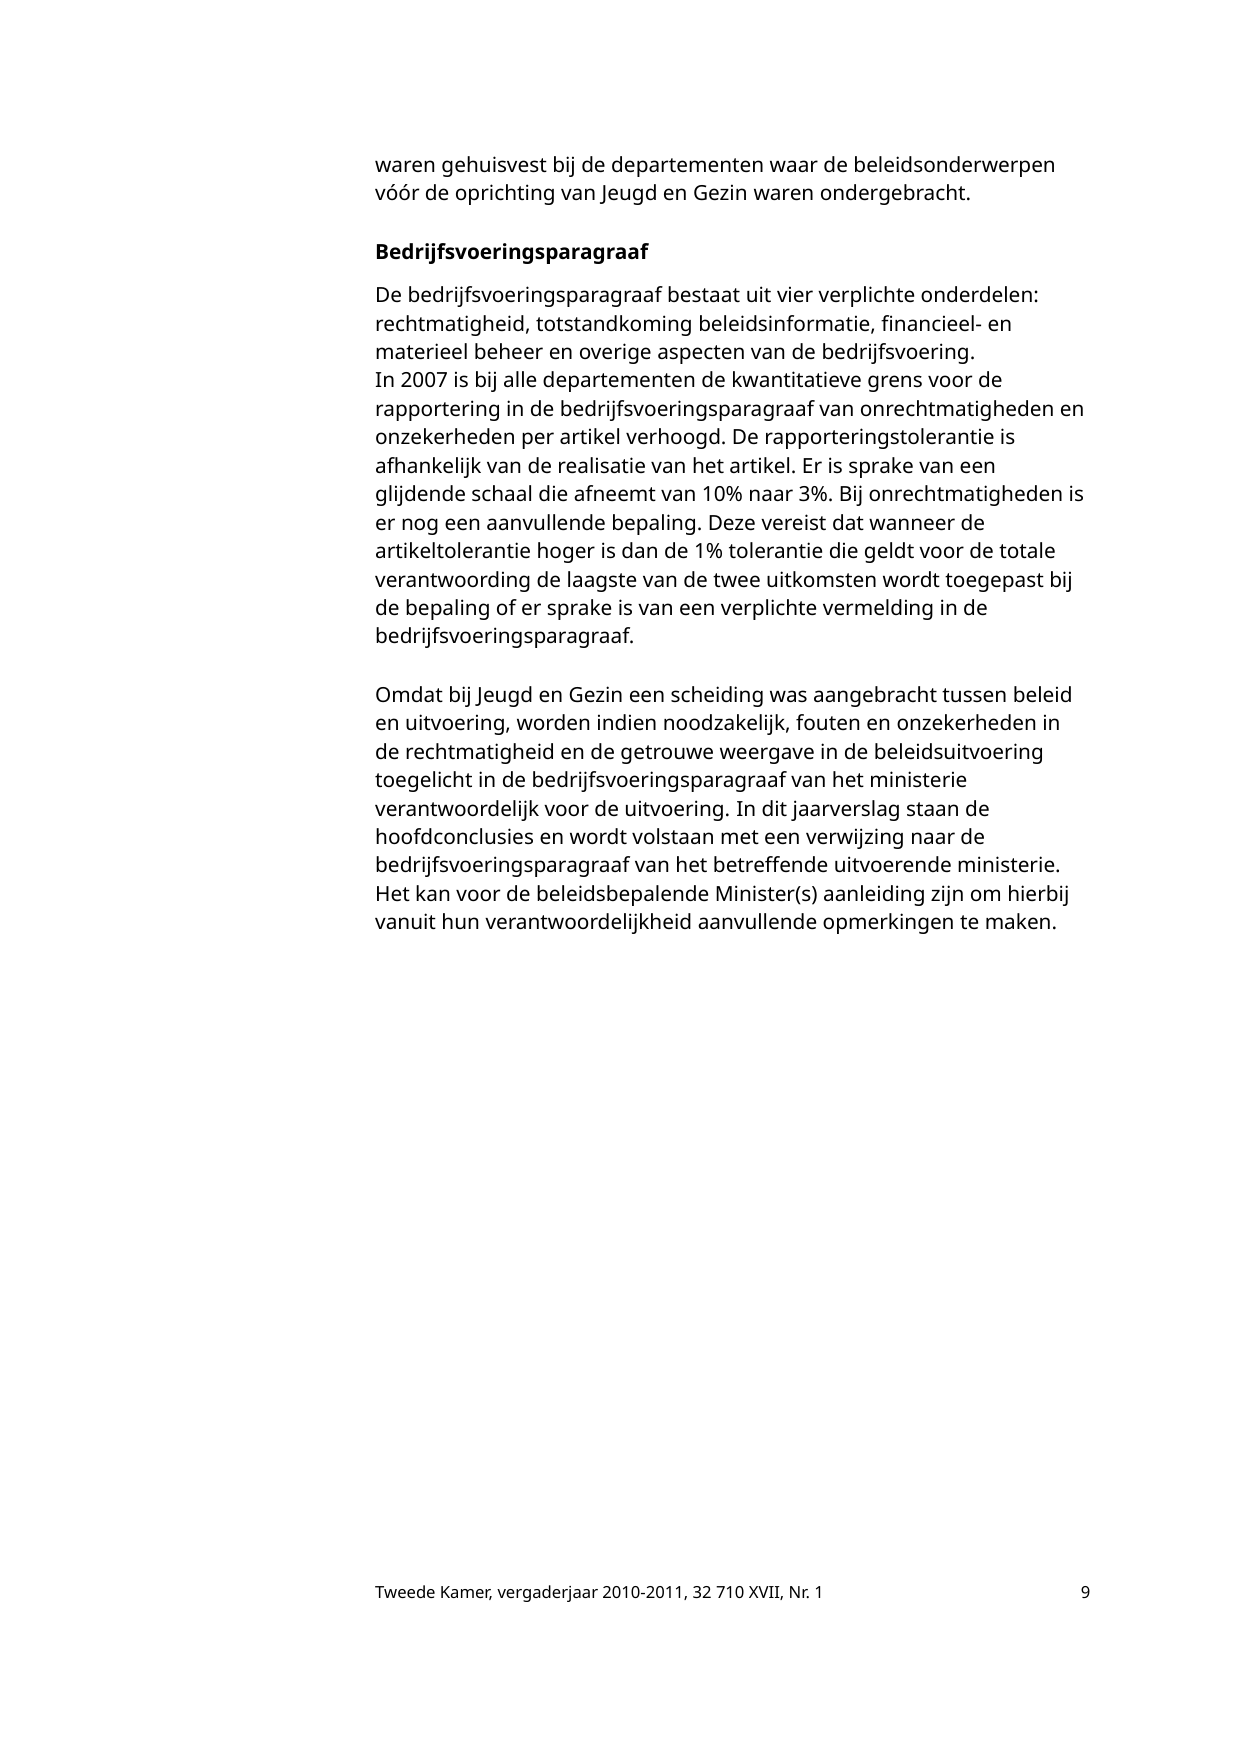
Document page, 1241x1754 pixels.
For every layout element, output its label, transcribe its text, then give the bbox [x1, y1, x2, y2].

text In 2007 is bij alle departementen de kwantitatieve grens voor de rapportering in de bedrijfsvoeringsparagraaf van onrechtmatigheden en onzekerheden per artikel verhoogd. De rapporteringstolerantie is afhankelijk van de realisatie van het artikel. Er is sprake van een glijdende schaal die afneemt van 10% naar 3%. Bij onrechtmatigheden is er nog een aanvullende bepaling. Deze vereist dat wanneer de artikeltolerantie hoger is dan de 1% tolerantie die geldt voor de totale verantwoording de laagste van de twee uitkomsten wordt toegepast bij de bepaling of er sprake is van een verplichte vermelding in de bedrijfsvoeringsparagraaf. [375, 366, 1090, 650]
text Bedrijfsvoeringsparagraaf [375, 237, 1090, 265]
text waren gehuisvest bij de departementen waar de beleidsonderwerpen vóór de oprichting van Jeugd en Gezin waren ondergebracht. [375, 150, 1090, 207]
text De bedrijfsvoeringsparagraaf bestaat uit vier verplichte onderdelen: rechtmatigheid, totstandkoming beleidsinformatie, financieel- en materieel beheer en overige aspecten van de bedrijfsvoering. [375, 280, 1090, 366]
text Omdat bij Jeugd en Gezin een scheiding was aangebracht tussen beleid en uitvoering, worden indien noodzakelijk, fouten en onzekerheden in de rechtmatigheid en de getrouwe weergave in de beleidsuitvoering toegelicht in de bedrijfsvoeringsparagraaf van het ministerie verantwoordelijk voor de uitvoering. In dit jaarverslag staan de hoofdconclusies en wordt volstaan met een verwijzing naar de bedrijfsvoeringsparagraaf van het betreffende uitvoerende ministerie. Het kan voor de beleidsbepalende Minister(s) aanleiding zijn om hierbij vanuit hun verantwoordelijkheid aanvullende opmerkingen te maken. [375, 680, 1090, 936]
